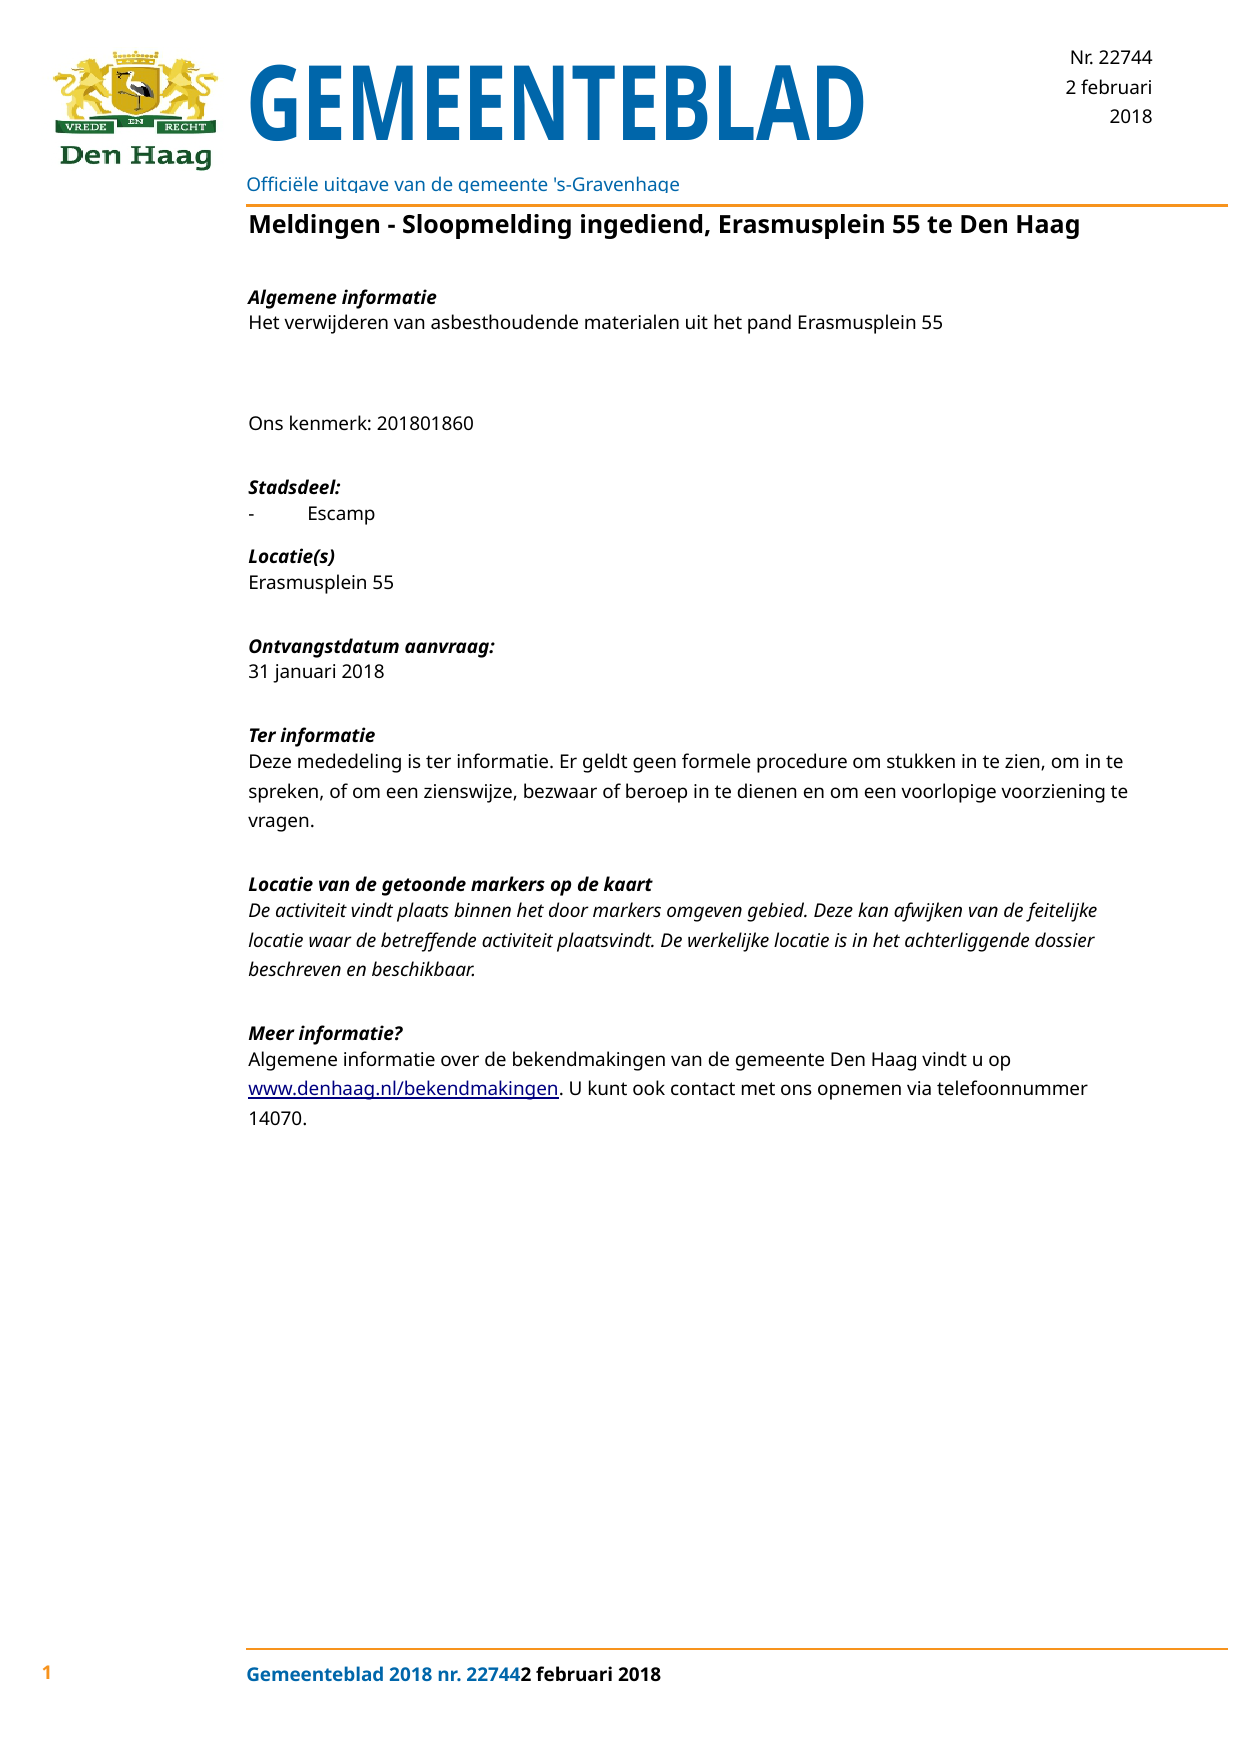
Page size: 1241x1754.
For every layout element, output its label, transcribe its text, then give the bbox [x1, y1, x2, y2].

text Ons kenmerk: 201801860 [248, 410, 1152, 436]
picture [41, 47, 231, 172]
text Ontvangstdatum aanvraag: [248, 633, 1152, 659]
text Erasmusplein 55 [248, 569, 1152, 595]
text Algemene informatie [248, 284, 1152, 309]
text Het verwijderen van asbesthoudende materialen uit het pand Erasmusplein 55 [248, 309, 1152, 335]
text Algemene informatie over de bekendmakingen van de gemeente Den Haag vindt u op www.denhaag.nl/bekendmakingen. U kunt ook contact met ons opnemen via telefoonnummer 14070. [248, 1046, 1152, 1131]
list Escamp [248, 500, 1152, 526]
text Stadsdeel: [248, 474, 1152, 500]
text Locatie(s) [248, 543, 1152, 569]
text Meer informatie? [248, 1020, 1152, 1046]
text De activiteit vindt plaats binnen het door markers omgeven gebied. Deze kan afwijken van de feitelijke locatie waar de betreffende activiteit plaatsvindt. De werkelijke locatie is in het achterliggende dossier beschreven en beschikbaar. [248, 897, 1152, 982]
text Deze mededeling is ter informatie. Er geldt geen formele procedure om stukken in te zien, om in te spreken, of om een zienswijze, bezwaar of beroep in te dienen en om een voorlopige voorziening te vragen. [248, 748, 1152, 833]
text Ter informatie [248, 723, 1152, 748]
text Locatie van de getoonde markers op de kaart [248, 871, 1152, 897]
text Meldingen - Sloopmelding ingediend, Erasmusplein 55 te Den Haag [248, 207, 1152, 241]
text 31 januari 2018 [248, 659, 1152, 684]
